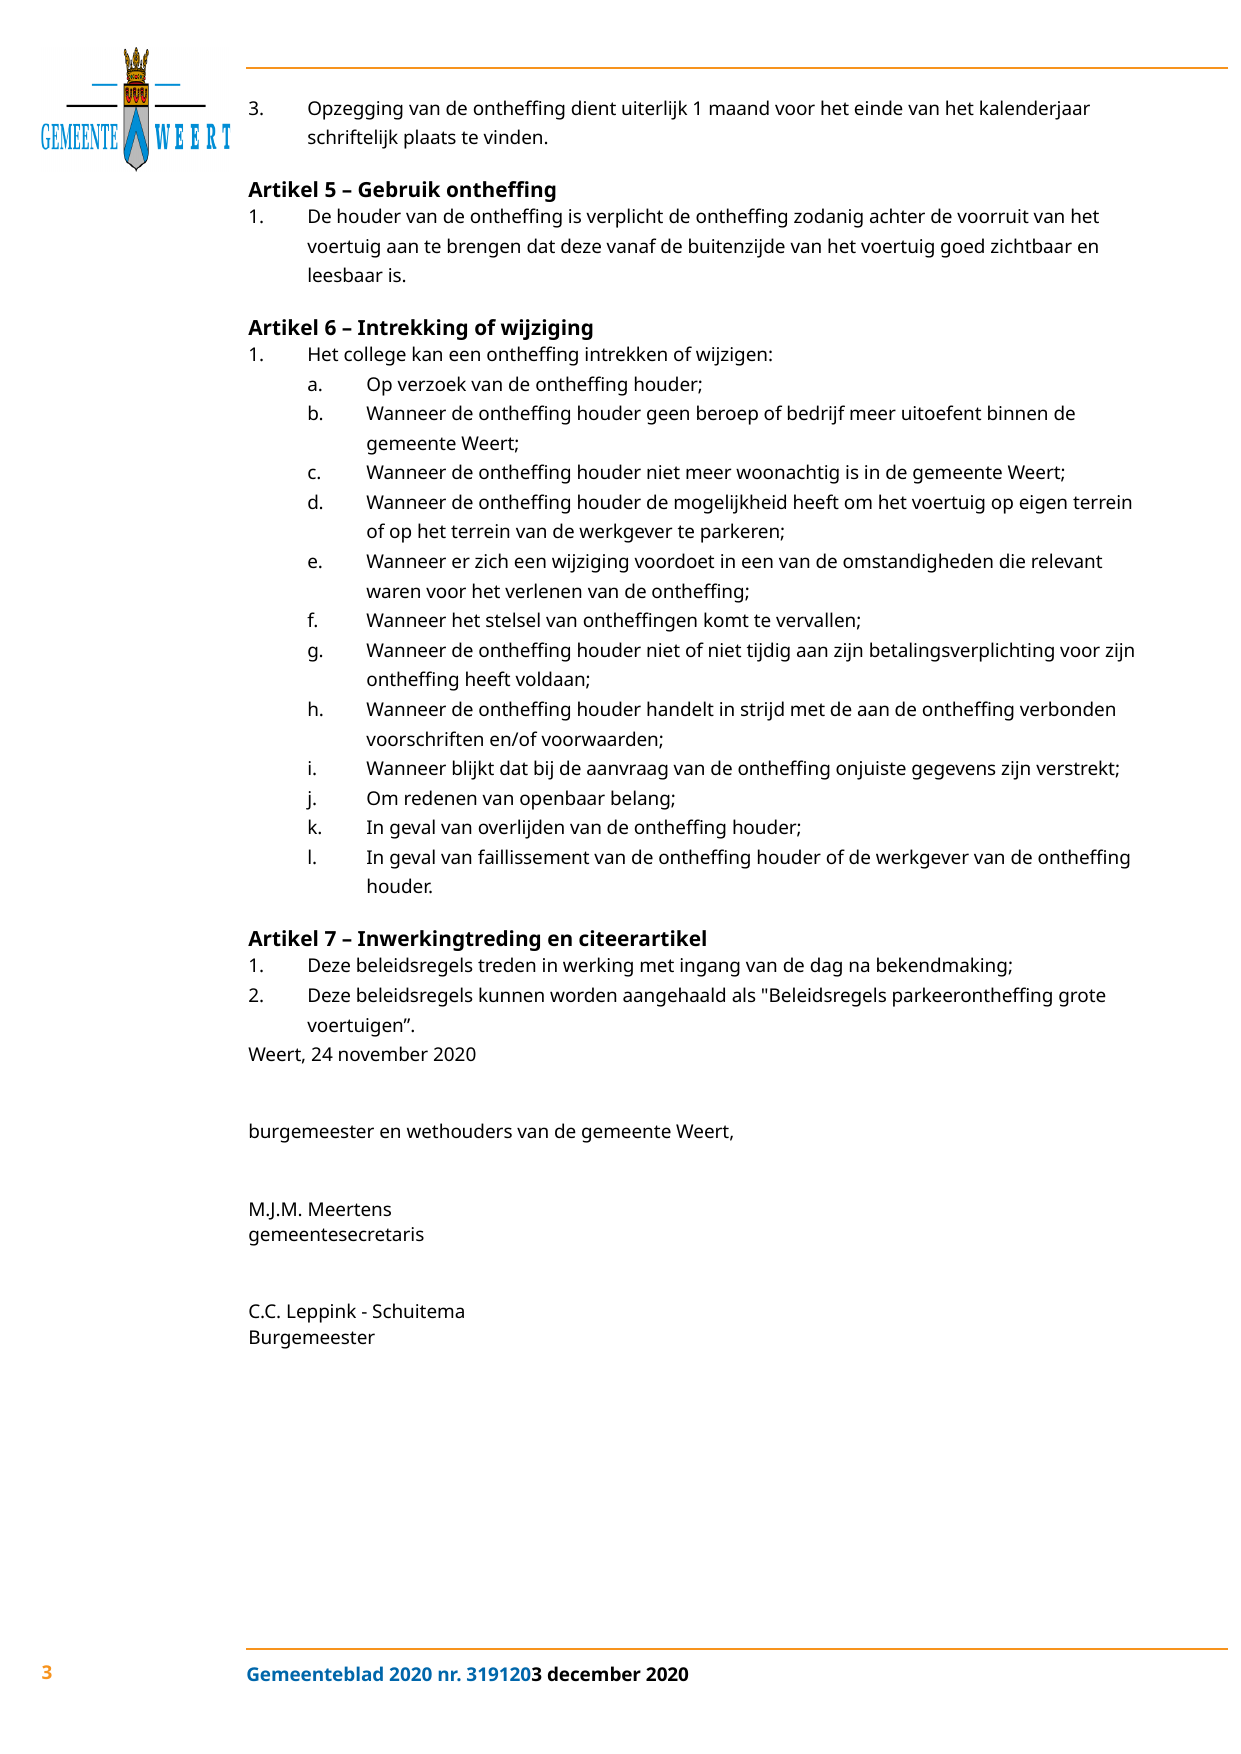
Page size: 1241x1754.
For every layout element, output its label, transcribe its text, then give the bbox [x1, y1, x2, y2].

text M.J.M. Meertens [248, 1196, 1152, 1221]
list Wanneer de ontheffing houder niet meer woonachtig is in de gemeente Weert; [307, 459, 1152, 485]
list Wanneer het stelsel van ontheffingen komt te vervallen; [307, 607, 1152, 633]
picture [41, 47, 231, 172]
list Wanneer de ontheffing houder niet of niet tijdig aan zijn betalingsverplichting voor zijn ontheffing heeft voldaan; [307, 637, 1152, 692]
list In geval van faillissement van de ontheffing houder of de werkgever van de ontheffing houder. [307, 844, 1152, 899]
list Deze beleidsregels kunnen worden aangehaald als "Beleidsregels parkeerontheffing grote voertuigen”. [248, 982, 1152, 1037]
list Wanneer blijkt dat bij de aanvraag van de ontheffing onjuiste gegevens zijn verstrekt; [307, 755, 1152, 781]
text gemeentesecretaris [248, 1221, 1152, 1247]
text Artikel 6 – Intrekking of wijziging [248, 313, 1152, 341]
list De houder van de ontheffing is verplicht de ontheffing zodanig achter de voorruit van het voertuig aan te brengen dat deze vanaf de buitenzijde van het voertuig goed zichtbaar en leesbaar is. [248, 203, 1152, 288]
text burgemeester en wethouders van de gemeente Weert, [248, 1118, 1152, 1144]
list Wanneer de ontheffing houder geen beroep of bedrijf meer uitoefent binnen de gemeente Weert; [307, 400, 1152, 456]
list Het college kan een ontheffing intrekken of wijzigen: [248, 341, 1152, 367]
list Wanneer de ontheffing houder de mogelijkheid heeft om het voertuig op eigen terrein of op het terrein van de werkgever te parkeren; [307, 489, 1152, 544]
list Opzegging van de ontheffing dient uiterlijk 1 maand voor het einde van het kalenderjaar schriftelijk plaats te vinden. [248, 95, 1152, 150]
text Weert, 24 november 2020 [248, 1041, 1152, 1067]
text C.C. Leppink - Schuitema [248, 1299, 1152, 1324]
list In geval van overlijden van de ontheffing houder; [307, 814, 1152, 840]
list Wanneer de ontheffing houder handelt in strijd met de aan de ontheffing verbonden voorschriften en/of voorwaarden; [307, 696, 1152, 752]
list Om redenen van openbaar belang; [307, 785, 1152, 811]
list Op verzoek van de ontheffing houder; [307, 371, 1152, 397]
text Burgemeester [248, 1324, 1152, 1350]
list Wanneer er zich een wijziging voordoet in een van de omstandigheden die relevant waren voor het verlenen van de ontheffing; [307, 548, 1152, 604]
text Artikel 7 – Inwerkingtreding en citeerartikel [248, 924, 1152, 953]
text Artikel 5 – Gebruik ontheffing [248, 175, 1152, 203]
list Deze beleidsregels treden in werking met ingang van de dag na bekendmaking; [248, 953, 1152, 978]
